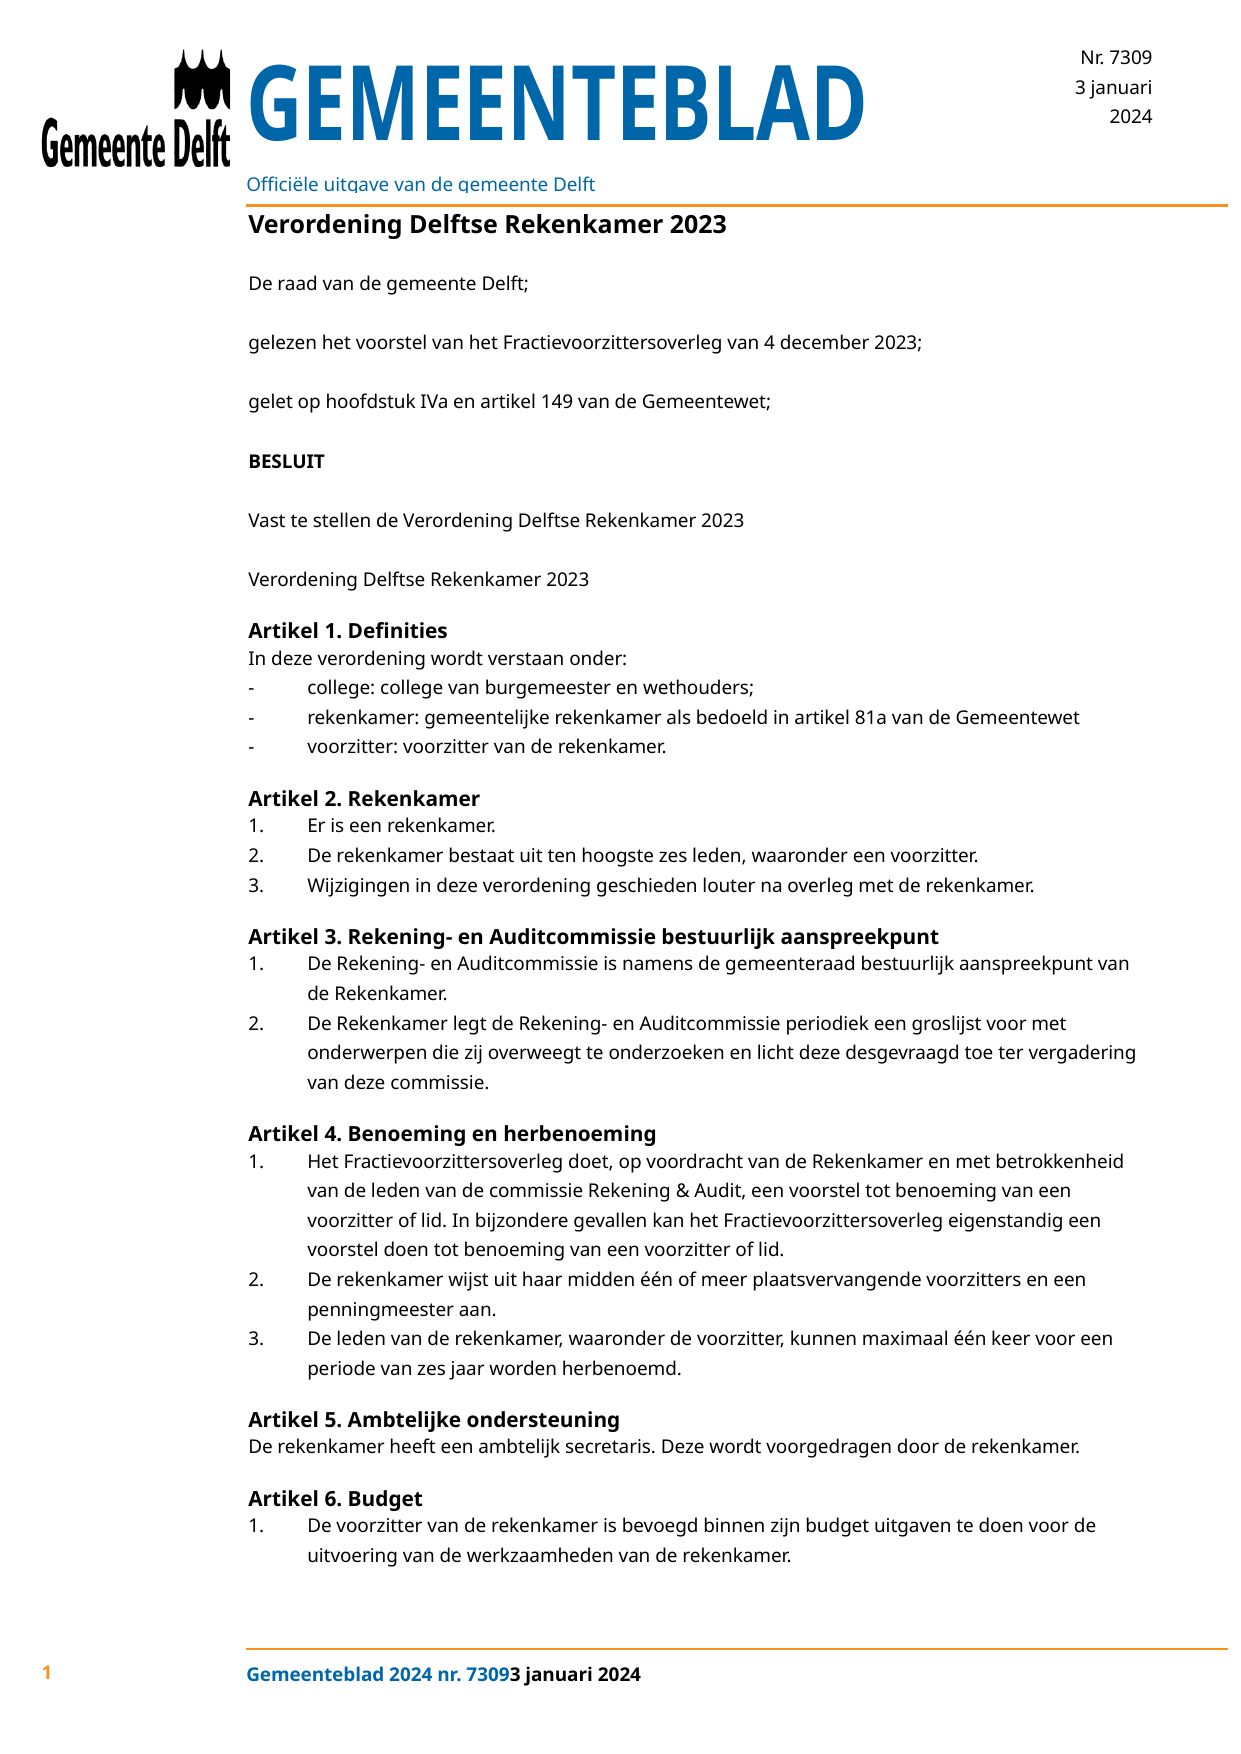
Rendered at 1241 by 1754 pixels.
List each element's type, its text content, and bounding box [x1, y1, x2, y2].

text BESLUIT [248, 448, 1152, 473]
text Artikel 4. Benoeming en herbenoeming [248, 1119, 1152, 1148]
list De voorzitter van de rekenkamer is bevoegd binnen zijn budget uitgaven te doen voor de uitvoering van de werkzaamheden van de rekenkamer. [248, 1513, 1152, 1568]
list Het Fractievoorzittersoverleg doet, op voordracht van de Rekenkamer en met betrokkenheid van de leden van de commissie Rekening & Audit, een voorstel tot benoeming van een voorzitter of lid. In bijzondere gevallen kan het Fractievoorzittersoverleg eigenstandig een voorstel doen tot benoeming van een voorzitter of lid. [248, 1148, 1152, 1262]
text In deze verordening wordt verstaan onder: [248, 645, 1152, 671]
list De rekenkamer wijst uit haar midden één of meer plaatsvervangende voorzitters en een penningmeester aan. [248, 1266, 1152, 1321]
list De Rekenkamer legt de Rekening- en Auditcommissie periodiek een groslijst voor met onderwerpen die zij overweegt te onderzoeken en licht deze desgevraagd toe ter vergadering van deze commissie. [248, 1010, 1152, 1095]
text gelet op hoofdstuk IVa en artikel 149 van de Gemeentewet; [248, 389, 1152, 414]
text Artikel 2. Rekenkamer [248, 784, 1152, 813]
list De leden van de rekenkamer, waaronder de voorzitter, kunnen maximaal één keer voor een periode van zes jaar worden herbenoemd. [248, 1325, 1152, 1381]
text Artikel 1. Definities [248, 617, 1152, 645]
text De raad van de gemeente Delft; [248, 270, 1152, 296]
list De rekenkamer bestaat uit ten hoogste zes leden, waaronder een voorzitter. [248, 842, 1152, 868]
list Er is een rekenkamer. [248, 813, 1152, 838]
picture [41, 47, 231, 172]
list college: college van burgemeester en wethouders; [248, 674, 1152, 700]
text Artikel 5. Ambtelijke ondersteuning [248, 1405, 1152, 1434]
text Verordening Delftse Rekenkamer 2023 [248, 207, 1152, 241]
text Vast te stellen de Verordening Delftse Rekenkamer 2023 [248, 507, 1152, 533]
text Artikel 3. Rekening- en Auditcommissie bestuurlijk aanspreekpunt [248, 922, 1152, 951]
list voorzitter: voorzitter van de rekenkamer. [248, 734, 1152, 759]
text Verordening Delftse Rekenkamer 2023 [248, 566, 1152, 592]
text gelezen het voorstel van het Fractievoorzittersoverleg van 4 december 2023; [248, 329, 1152, 355]
list De Rekening- en Auditcommissie is namens de gemeenteraad bestuurlijk aanspreekpunt van de Rekenkamer. [248, 951, 1152, 1006]
text Artikel 6. Budget [248, 1484, 1152, 1513]
list rekenkamer: gemeentelijke rekenkamer als bedoeld in artikel 81a van de Gemeentewet [248, 704, 1152, 730]
list Wijzigingen in deze verordening geschieden louter na overleg met de rekenkamer. [248, 872, 1152, 897]
text De rekenkamer heeft een ambtelijk secretaris. Deze wordt voorgedragen door de rekenkamer. [248, 1434, 1152, 1459]
